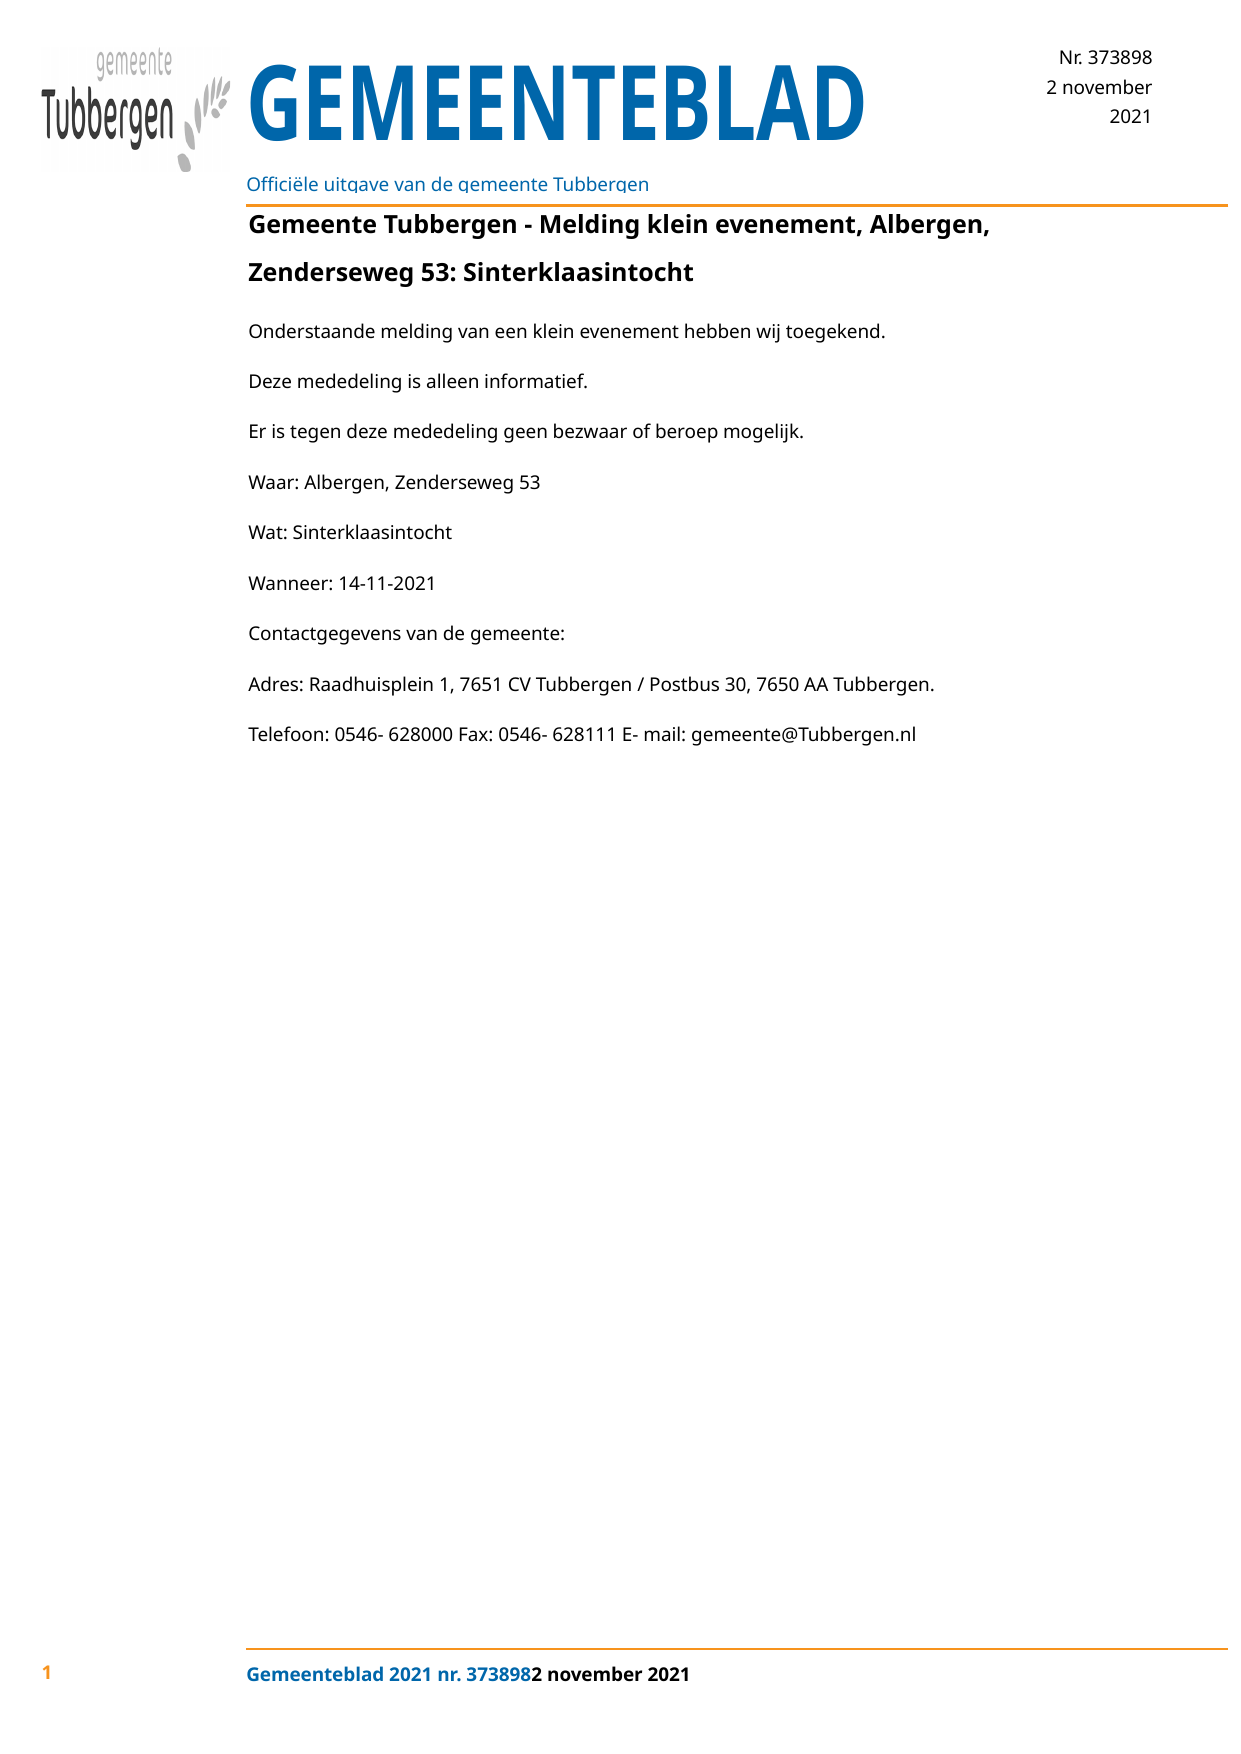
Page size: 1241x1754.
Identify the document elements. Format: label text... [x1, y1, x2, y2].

text Deze mededeling is alleen informatief. [248, 368, 1152, 394]
text Onderstaande melding van een klein evenement hebben wij toegekend. [248, 318, 1152, 344]
picture [41, 47, 231, 172]
text Wat: Sinterklaasintocht [248, 519, 1152, 545]
text Gemeente Tubbergen - Melding klein evenement, Albergen, Zenderseweg 53: Sinterklaasintocht [248, 207, 1152, 288]
text Wanneer: 14-11-2021 [248, 570, 1152, 596]
text Telefoon: 0546- 628000 Fax: 0546- 628111 E- mail: gemeente@Tubbergen.nl [248, 721, 1152, 747]
text Er is tegen deze mededeling geen bezwaar of beroep mogelijk. [248, 419, 1152, 444]
text Contactgegevens van de gemeente: [248, 620, 1152, 646]
text Adres: Raadhuisplein 1, 7651 CV Tubbergen / Postbus 30, 7650 AA Tubbergen. [248, 671, 1152, 697]
text Waar: Albergen, Zenderseweg 53 [248, 469, 1152, 495]
